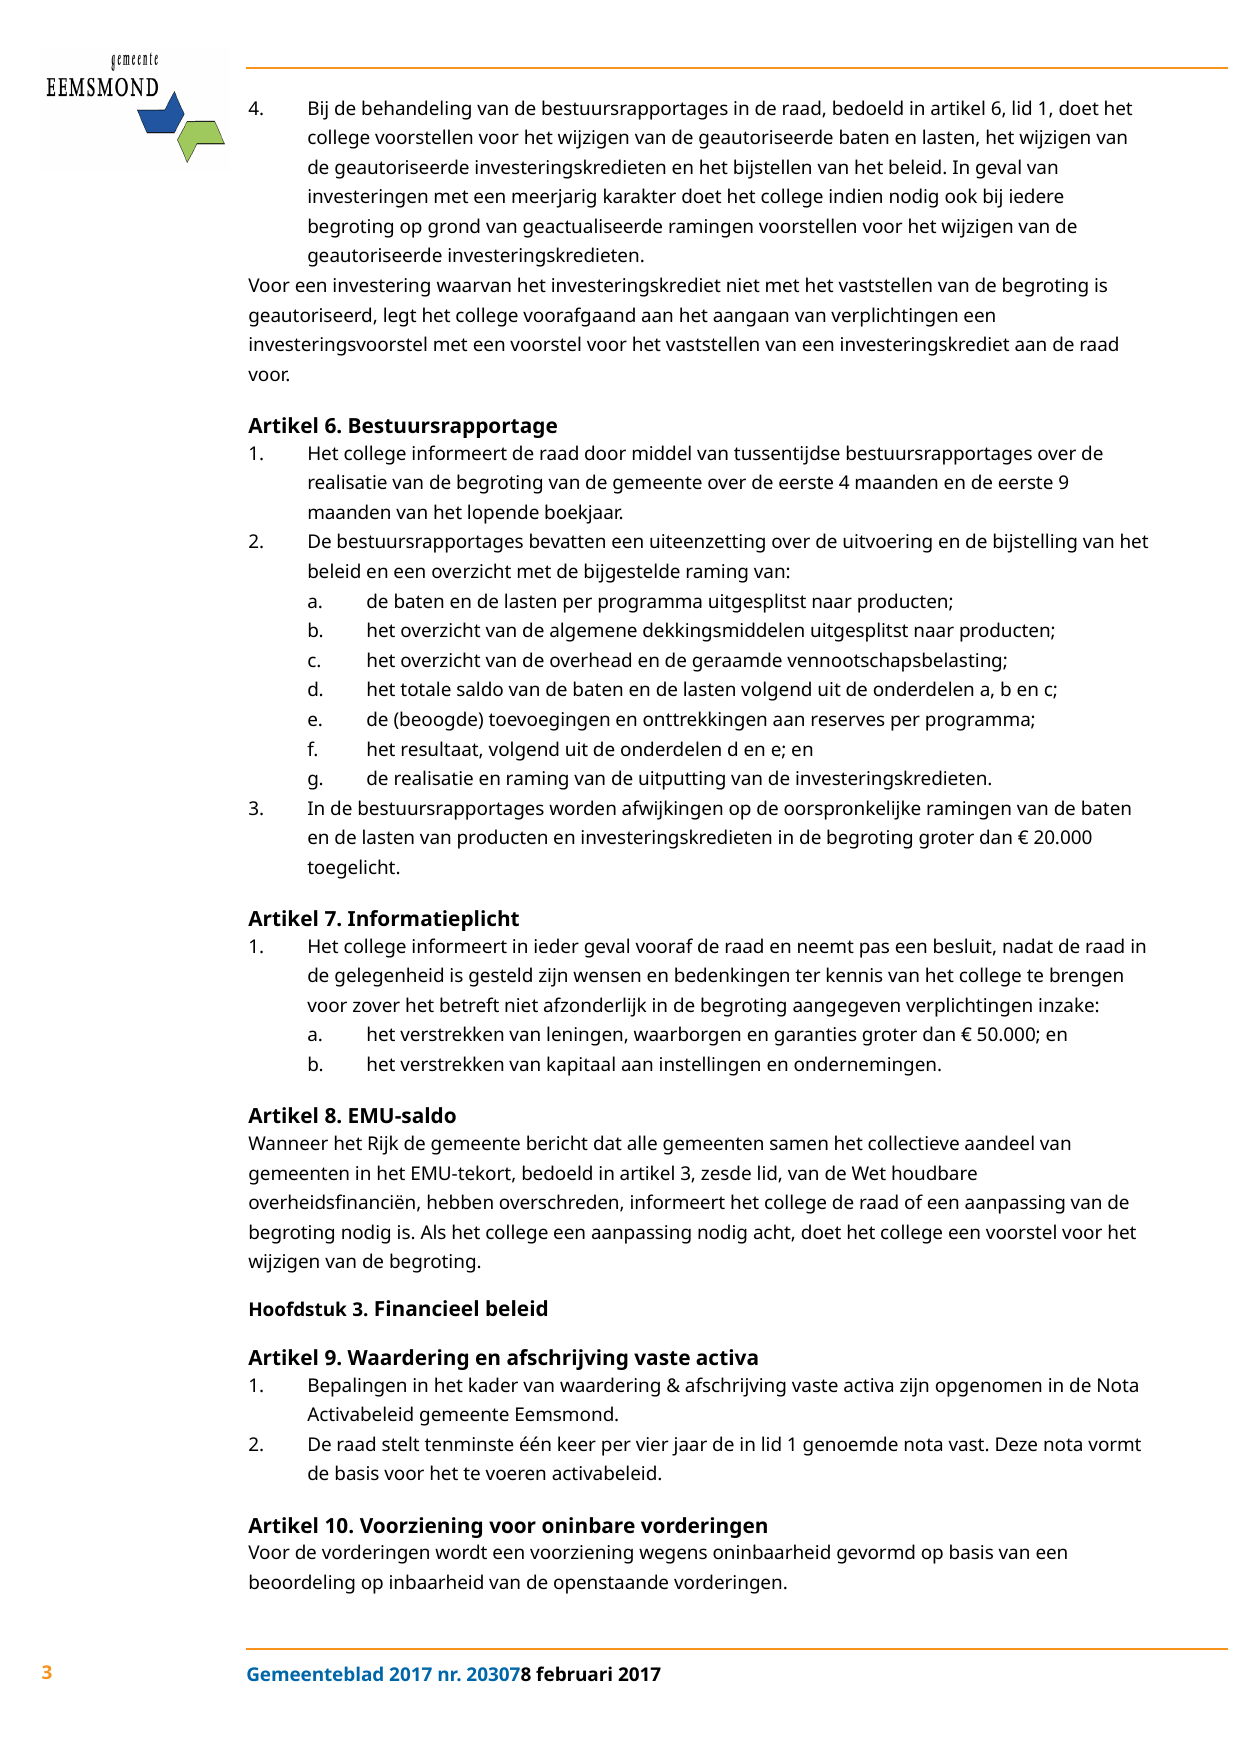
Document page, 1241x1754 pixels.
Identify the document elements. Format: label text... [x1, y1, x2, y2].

text Artikel 7. Informatieplicht [248, 904, 1152, 933]
list De bestuursrapportages bevatten een uiteenzetting over de uitvoering en de bijstelling van het beleid en een overzicht met de bijgestelde raming van: [248, 529, 1152, 584]
picture [41, 47, 231, 172]
text Voor een investering waarvan het investeringskrediet niet met het vaststellen van de begroting is geautoriseerd, legt het college voorafgaand aan het aangaan van verplichtingen een investeringsvoorstel met een voorstel voor het vaststellen van een investeringskrediet aan de raad voor. [248, 272, 1152, 387]
list Het college informeert in ieder geval vooraf de raad en neemt pas een besluit, nadat de raad in de gelegenheid is gesteld zijn wensen en bedenkingen ter kennis van het college te brengen voor zover het betreft niet afzonderlijk in de begroting aangegeven verplichtingen inzake: [248, 933, 1152, 1018]
text Wanneer het Rijk de gemeente bericht dat alle gemeenten samen het collectieve aandeel van gemeenten in het EMU-tekort, bedoeld in artikel 3, zesde lid, van de Wet houdbare overheidsfinanciën, hebben overschreden, informeert het college de raad of een aanpassing van de begroting nodig is. Als het college een aanpassing nodig acht, doet het college een voorstel voor het wijzigen van de begroting. [248, 1130, 1152, 1274]
list Bepalingen in het kader van waardering & afschrijving vaste activa zijn opgenomen in de Nota Activabeleid gemeente Eemsmond. [248, 1372, 1152, 1427]
list de baten en de lasten per programma uitgesplitst naar producten; [307, 588, 1152, 613]
list De raad stelt tenminste één keer per vier jaar de in lid 1 genoemde nota vast. Deze nota vormt de basis voor het te voeren activabeleid. [248, 1431, 1152, 1486]
list In de bestuursrapportages worden afwijkingen op de oorspronkelijke ramingen van de baten en de lasten van producten en investeringskredieten in de begroting groter dan € 20.000 toegelicht. [248, 795, 1152, 880]
text Artikel 9. Waardering en afschrijving vaste activa [248, 1343, 1152, 1372]
text Voor de vorderingen wordt een voorziening wegens oninbaarheid gevormd op basis van een beoordeling op inbaarheid van de openstaande vorderingen. [248, 1539, 1152, 1595]
list Het college informeert de raad door middel van tussentijdse bestuursrapportages over de realisatie van de begroting van de gemeente over de eerste 4 maanden en de eerste 9 maanden van het lopende boekjaar. [248, 440, 1152, 525]
list de realisatie en raming van de uitputting van de investeringskredieten. [307, 765, 1152, 791]
list het resultaat, volgend uit de onderdelen d en e; en [307, 736, 1152, 761]
text Artikel 10. Voorziening voor oninbare vorderingen [248, 1511, 1152, 1539]
list het totale saldo van de baten en de lasten volgend uit de onderdelen a, b en c; [307, 677, 1152, 702]
text Artikel 6. Bestuursrapportage [248, 411, 1152, 440]
list de (beoogde) toevoegingen en onttrekkingen aan reserves per programma; [307, 706, 1152, 732]
list Bij de behandeling van de bestuursrapportages in de raad, bedoeld in artikel 6, lid 1, doet het college voorstellen voor het wijzigen van de geautoriseerde baten en lasten, het wijzigen van de geautoriseerde investeringskredieten en het bijstellen van het beleid. In geval van investeringen met een meerjarig karakter doet het college indien nodig ook bij iedere begroting op grond van geactualiseerde ramingen voorstellen voor het wijzigen van de geautoriseerde investeringskredieten. [248, 95, 1152, 268]
list het verstrekken van kapitaal aan instellingen en ondernemingen. [307, 1051, 1152, 1077]
list het overzicht van de algemene dekkingsmiddelen uitgesplitst naar producten; [307, 617, 1152, 643]
text Artikel 8. EMU-saldo [248, 1102, 1152, 1130]
text Hoofdstuk 3. Financieel beleid [248, 1294, 1152, 1322]
list het verstrekken van leningen, waarborgen en garanties groter dan € 50.000; en [307, 1022, 1152, 1047]
list het overzicht van de overhead en de geraamde vennootschapsbelasting; [307, 647, 1152, 673]
